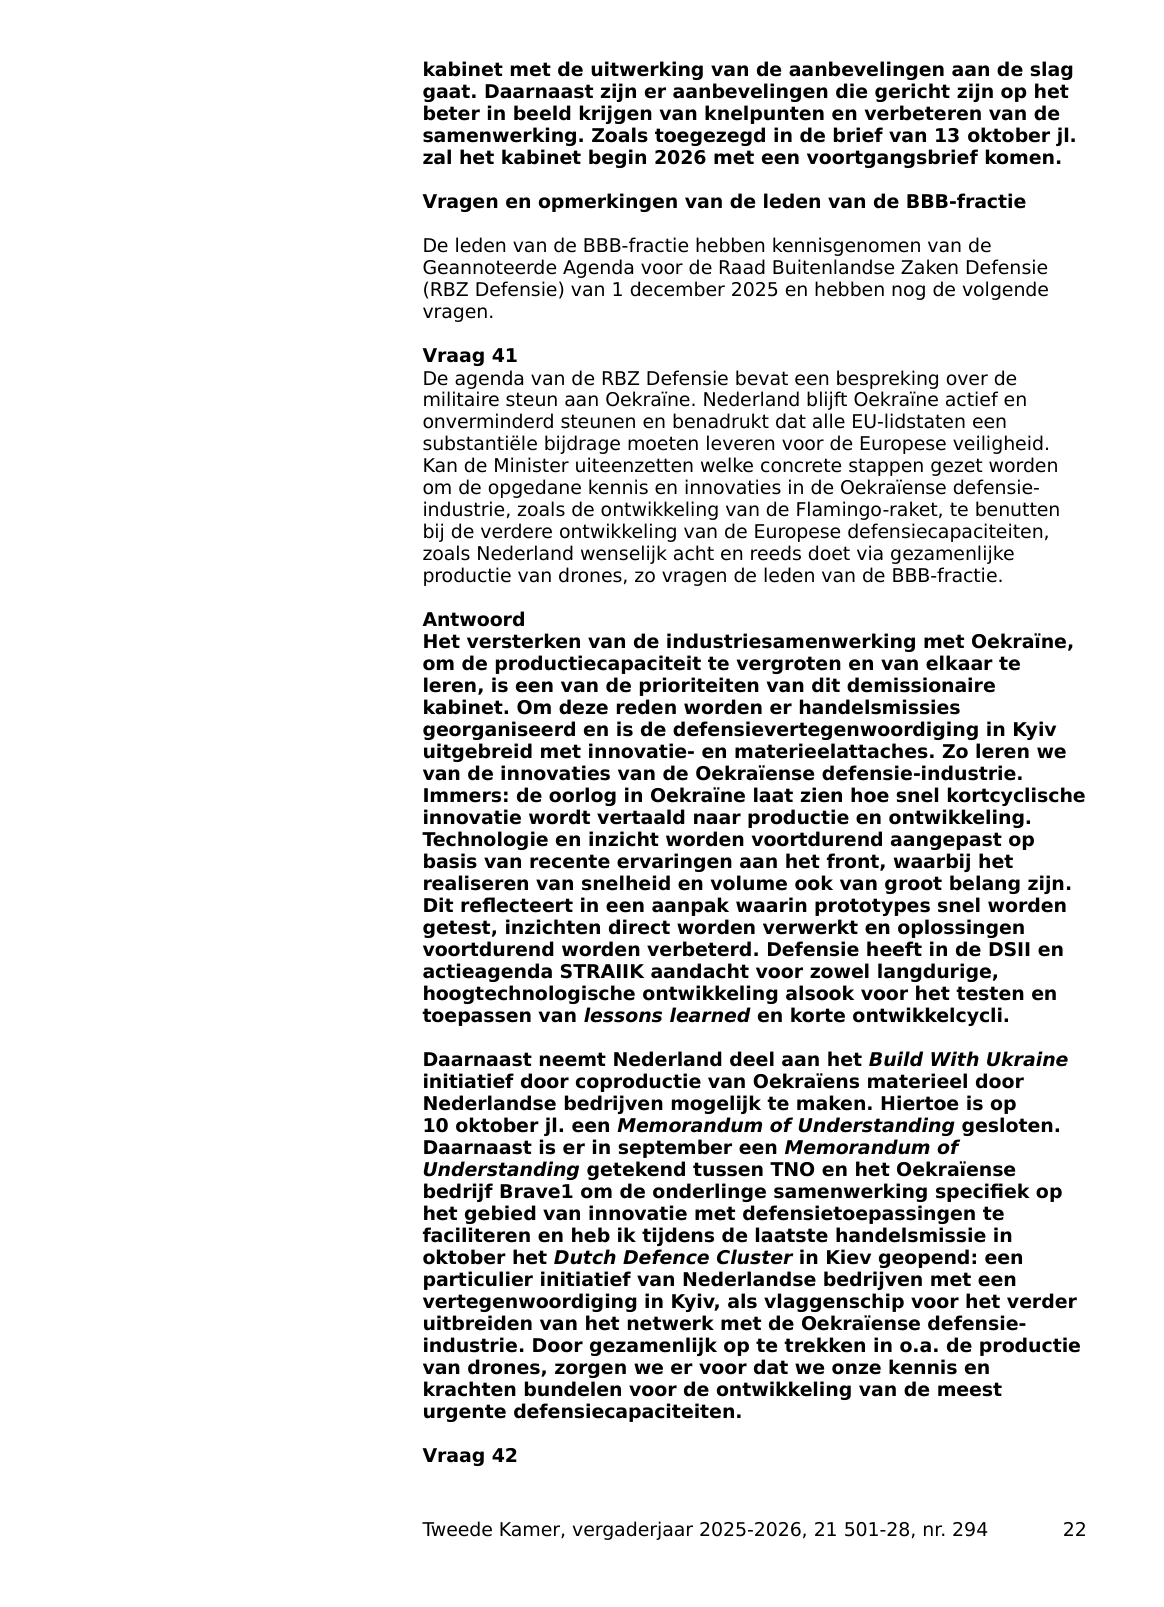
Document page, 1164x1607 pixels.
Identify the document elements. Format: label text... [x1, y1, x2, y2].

text Vraag 41 [422, 345, 1087, 367]
text Vraag 42 [422, 1445, 1087, 1467]
text kabinet met de uitwerking van de aanbevelingen aan de slag gaat. Daarnaast zijn er aanbevelingen die gericht zijn op het beter in beeld krijgen van knelpunten en verbeteren van de samenwerking. Zoals toegezegd in de brief van 13 oktober jl. zal het kabinet begin 2026 met een voortgangsbrief komen. [422, 59, 1087, 169]
subtitle Vragen en opmerkingen van de leden van de BBB-fractie [422, 191, 1087, 213]
text Het versterken van de industriesamenwerking met Oekraïne, om de productiecapaciteit te vergroten en van elkaar te leren, is een van de prioriteiten van dit demissionaire kabinet. Om deze reden worden er handelsmissies georganiseerd en is de defensievertegenwoordiging in Kyiv uitgebreid met innovatie- en materieelattaches. Zo leren we van de innovaties van de Oekraïense defensie-industrie. Immers: de oorlog in Oekraïne laat zien hoe snel kortcyclische innovatie wordt vertaald naar productie en ontwikkeling. Technologie en inzicht worden voortdurend aangepast op basis van recente ervaringen aan het front, waarbij het realiseren van snelheid en volume ook van groot belang zijn. Dit reflecteert in een aanpak waarin prototypes snel worden getest, inzichten direct worden verwerkt en oplossingen voortdurend worden verbeterd. Defensie heeft in de DSII en actieagenda STRAIIK aandacht voor zowel langdurige, hoogtechnologische ontwikkeling alsook voor het testen en toepassen van lessons learned en korte ontwikkelcycli. [422, 631, 1087, 1027]
text De leden van de BBB-fractie hebben kennisgenomen van de Geannoteerde Agenda voor de Raad Buitenlandse Zaken Defensie (RBZ Defensie) van 1 december 2025 en hebben nog de volgende vragen. [422, 235, 1087, 323]
text Antwoord [422, 609, 1087, 631]
text Daarnaast neemt Nederland deel aan het Build With Ukraine initiatief door coproductie van Oekraïens materieel door Nederlandse bedrijven mogelijk te maken. Hiertoe is op 10 oktober jl. een Memorandum of Understanding gesloten. Daarnaast is er in september een Memorandum of Understanding getekend tussen TNO en het Oekraïense bedrijf Brave1 om de onderlinge samenwerking specifiek op het gebied van innovatie met defensietoepassingen te faciliteren en heb ik tijdens de laatste handelsmissie in oktober het Dutch Defence Cluster in Kiev geopend: een particulier initiatief van Nederlandse bedrijven met een vertegenwoordiging in Kyiv, als vlaggenschip voor het verder uitbreiden van het netwerk met de Oekraïense defensie-industrie. Door gezamenlijk op te trekken in o.a. de productie van drones, zorgen we er voor dat we onze kennis en krachten bundelen voor de ontwikkeling van de meest urgente defensiecapaciteiten. [422, 1049, 1087, 1423]
text De agenda van de RBZ Defensie bevat een bespreking over de militaire steun aan Oekraïne. Nederland blijft Oekraïne actief en onverminderd steunen en benadrukt dat alle EU-lidstaten een substantiële bijdrage moeten leveren voor de Europese veiligheid. Kan de Minister uiteenzetten welke concrete stappen gezet worden om de opgedane kennis en innovaties in de Oekraïense defensie-industrie, zoals de ontwikkeling van de Flamingo-raket, te benutten bij de verdere ontwikkeling van de Europese defensiecapaciteiten, zoals Nederland wenselijk acht en reeds doet via gezamenlijke productie van drones, zo vragen de leden van de BBB-fractie. [422, 367, 1087, 587]
